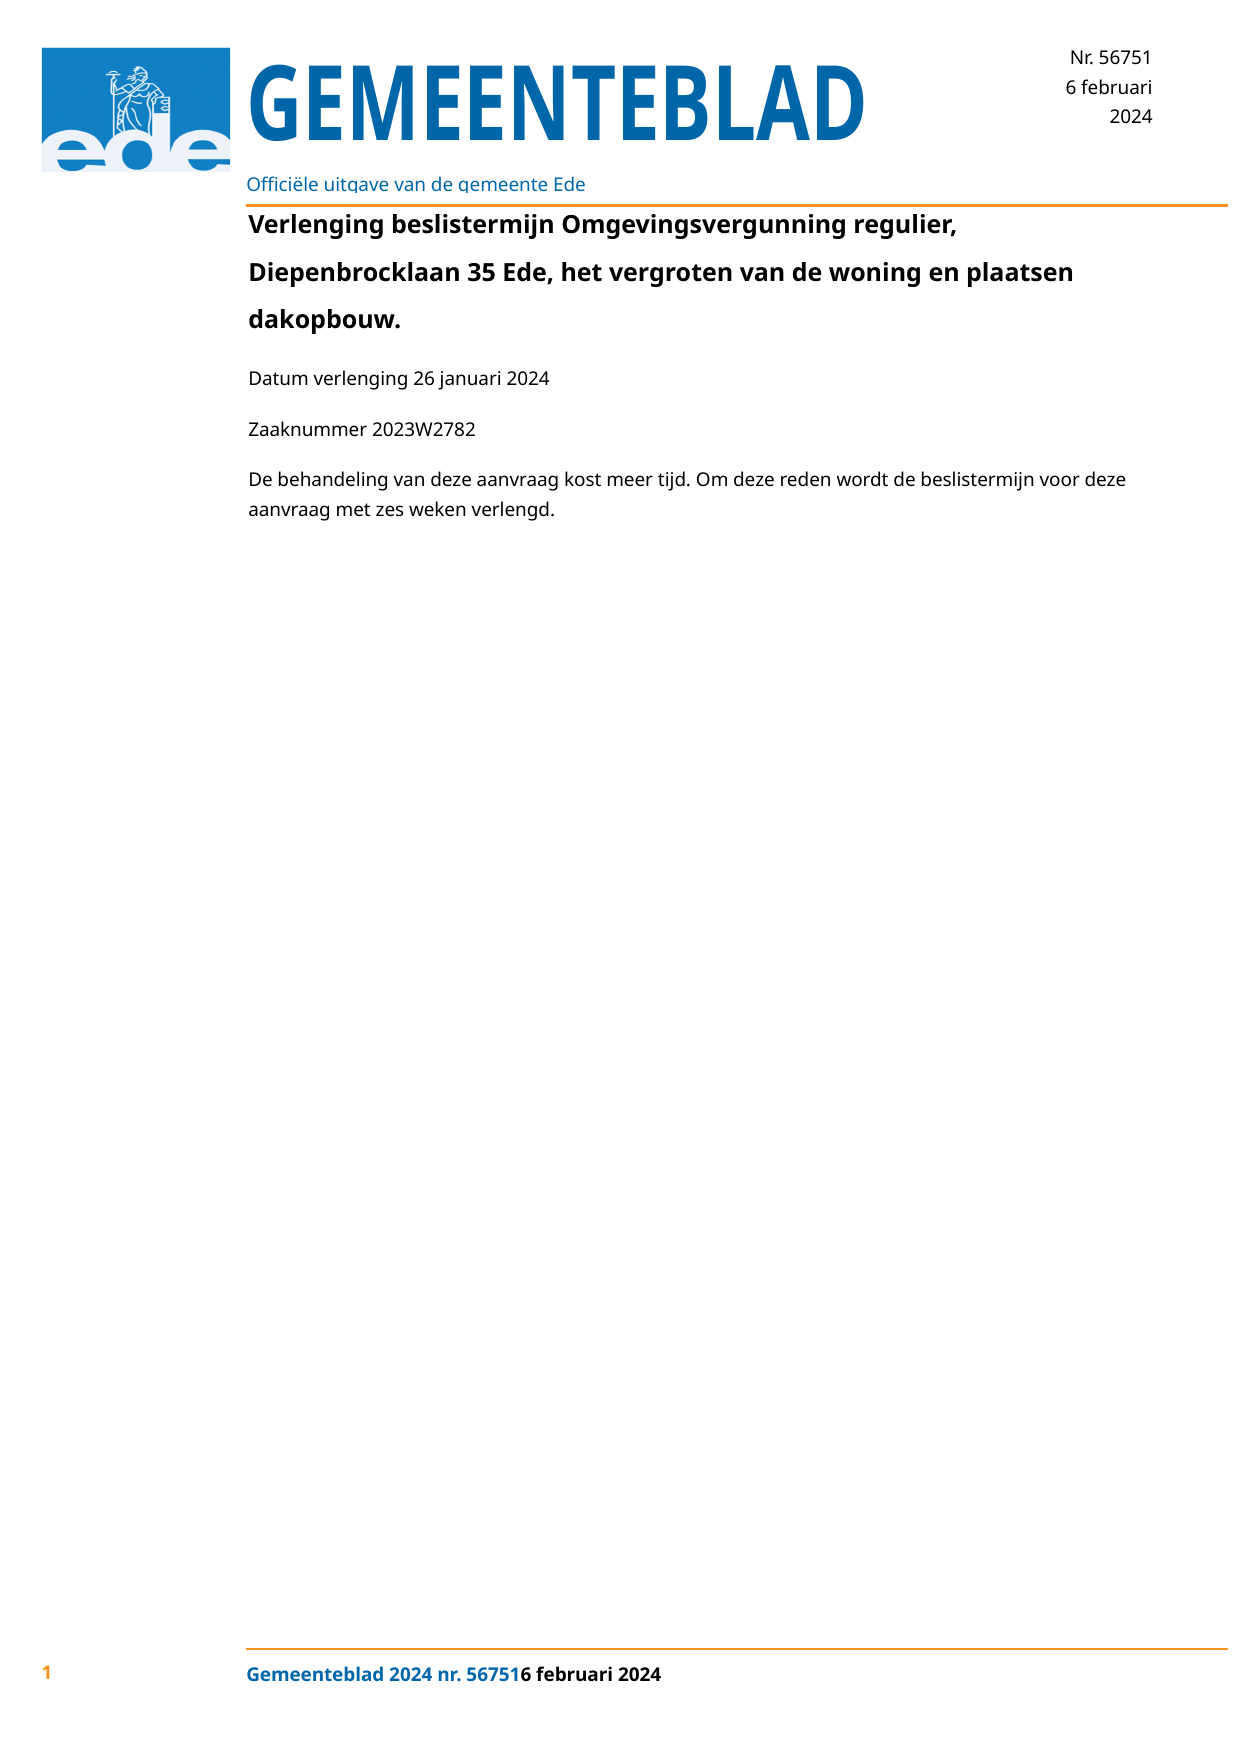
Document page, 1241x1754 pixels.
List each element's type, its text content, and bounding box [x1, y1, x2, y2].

text Verlenging beslistermijn Omgevingsvergunning regulier, Diepenbrocklaan 35 Ede, het vergroten van de woning en plaatsen dakopbouw. [248, 207, 1152, 336]
text Zaaknummer 2023W2782 [248, 416, 1152, 442]
text Datum verlenging 26 januari 2024 [248, 366, 1152, 391]
text De behandeling van deze aanvraag kost meer tijd. Om deze reden wordt de beslistermijn voor deze aanvraag met zes weken verlengd. [248, 466, 1152, 522]
picture [41, 47, 231, 172]
